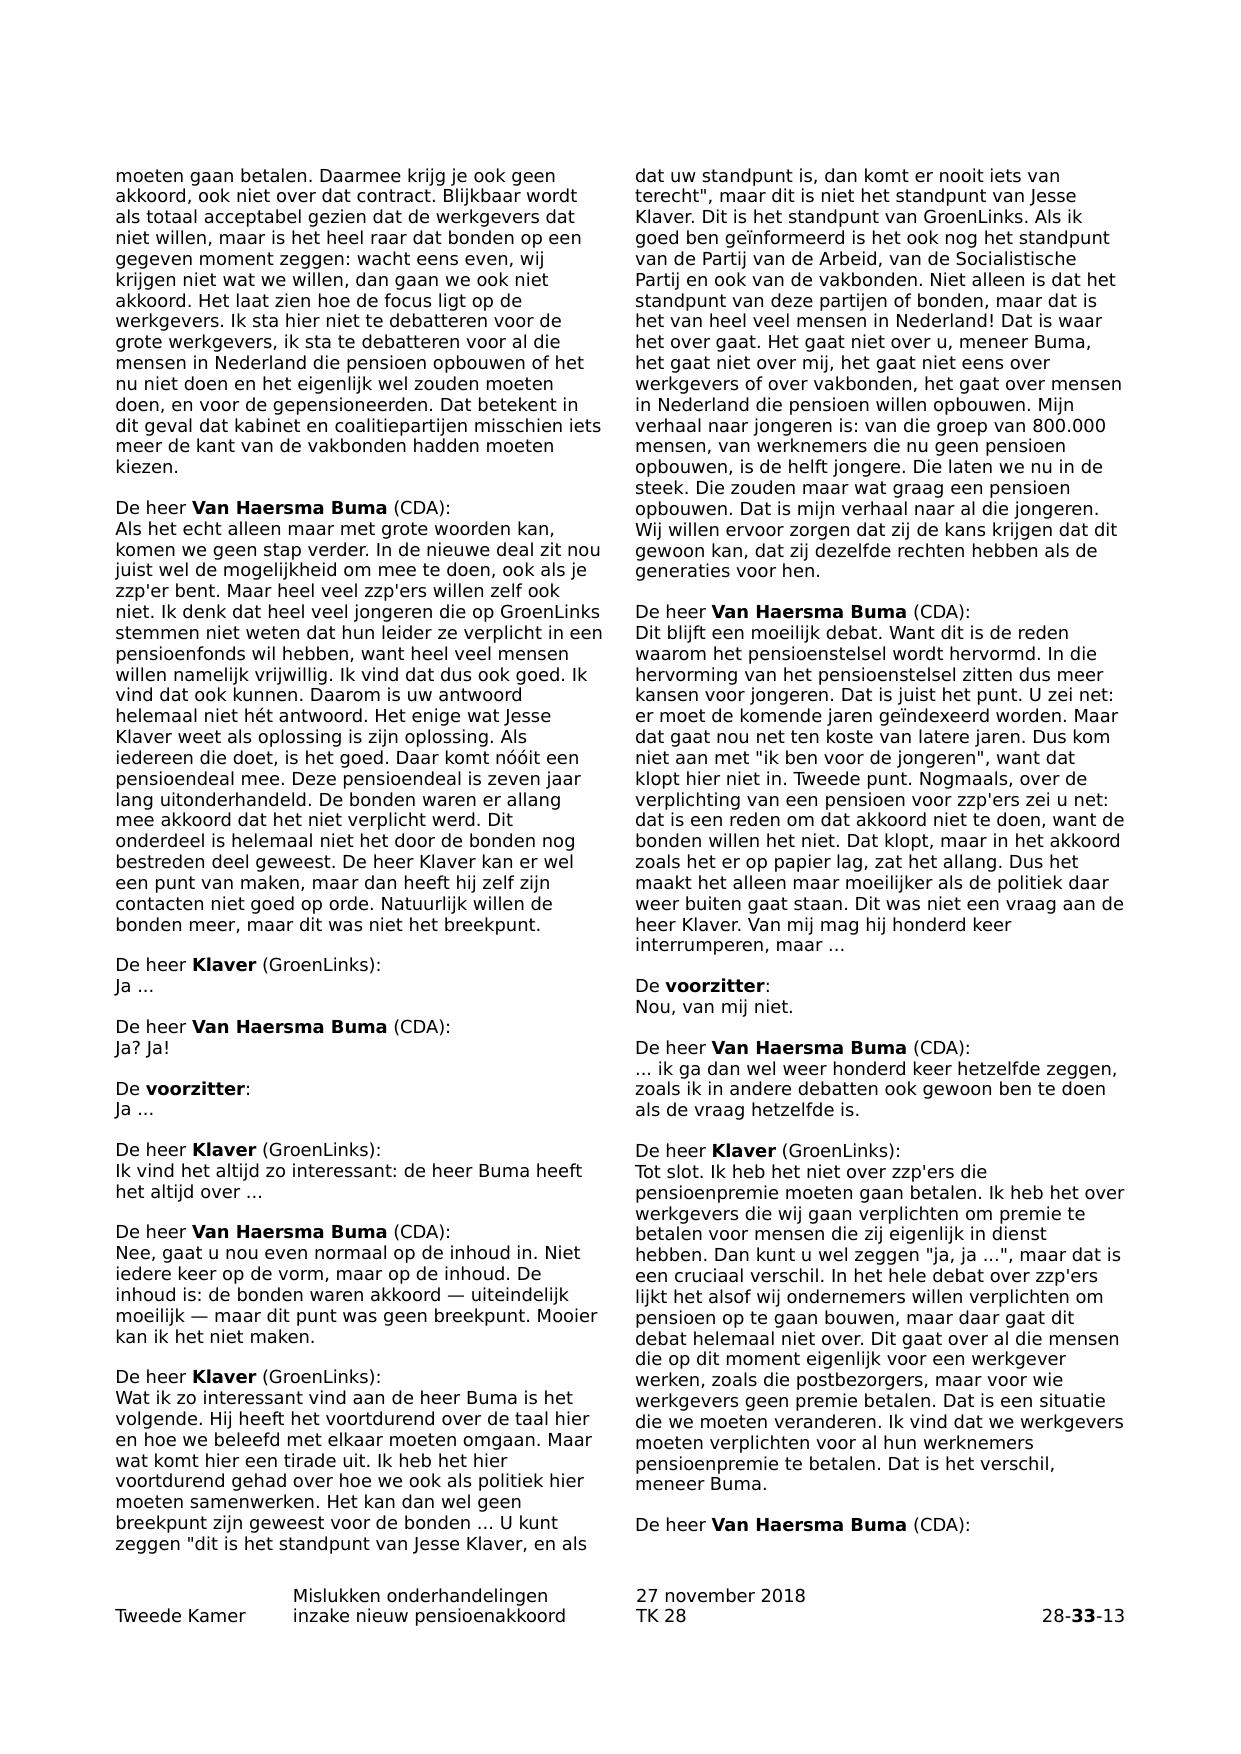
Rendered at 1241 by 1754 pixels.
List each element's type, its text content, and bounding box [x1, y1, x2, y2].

text De heer Van Haersma Buma (CDA): [115, 1222, 605, 1243]
text Als het echt alleen maar met grote woorden kan, komen we geen stap verder. In de nieuwe deal zit nou juist wel de mogelijkheid om mee te doen, ook als je zzp'er bent. Maar heel veel zzp'ers willen zelf ook niet. Ik denk dat heel veel jongeren die op GroenLinks stemmen niet weten dat hun leider ze verplicht in een pensioenfonds wil hebben, want heel veel mensen willen namelijk vrijwillig. Ik vind dat dus ook goed. Ik vind dat ook kunnen. Daarom is uw antwoord helemaal niet hét antwoord. Het enige wat Jesse Klaver weet als oplossing is zijn oplossing. Als iedereen die doet, is het goed. Daar komt nóóit een pensioendeal mee. Deze pensioendeal is zeven jaar lang uitonderhandeld. De bonden waren er allang mee akkoord dat het niet verplicht werd. Dit onderdeel is helemaal niet het door de bonden nog bestreden deel geweest. De heer Klaver kan er wel een punt van maken, maar dan heeft hij zelf zijn contacten niet goed op orde. Natuurlijk willen de bonden meer, maar dit was niet het breekpunt. [115, 518, 605, 935]
text De heer Klaver (GroenLinks): [115, 955, 605, 976]
text De heer Van Haersma Buma (CDA): [635, 1038, 1125, 1058]
text ... ik ga dan wel weer honderd keer hetzelfde zeggen, zoals ik in andere debatten ook gewoon ben te doen als de vraag hetzelfde is. [635, 1058, 1125, 1121]
text Dit blijft een moeilijk debat. Want dit is de reden waarom het pensioenstelsel wordt hervormd. In die hervorming van het pensioenstelsel zitten dus meer kansen voor jongeren. Dat is juist het punt. U zei net: er moet de komende jaren geïndexeerd worden. Maar dat gaat nou net ten koste van latere jaren. Dus kom niet aan met "ik ben voor de jongeren", want dat klopt hier niet in. Tweede punt. Nogmaals, over de verplichting van een pensioen voor zzp'ers zei u net: dat is een reden om dat akkoord niet te doen, want de bonden willen het niet. Dat klopt, maar in het akkoord zoals het er op papier lag, zat het allang. Dus het maakt het alleen maar moeilijker als de politiek daar weer buiten gaat staan. Dit was niet een vraag aan de heer Klaver. Van mij mag hij honderd keer interrumperen, maar ... [635, 623, 1125, 956]
text dat uw standpunt is, dan komt er nooit iets van terecht", maar dit is niet het standpunt van Jesse Klaver. Dit is het standpunt van GroenLinks. Als ik goed ben geïnformeerd is het ook nog het standpunt van de Partij van de Arbeid, van de Socialistische Partij en ook van de vakbonden. Niet alleen is dat het standpunt van deze partijen of bonden, maar dat is het van heel veel mensen in Nederland! Dat is waar het over gaat. Het gaat niet over u, meneer Buma, het gaat niet over mij, het gaat niet eens over werkgevers of over vakbonden, het gaat over mensen in Nederland die pensioen willen opbouwen. Mijn verhaal naar jongeren is: van die groep van 800.000 mensen, van werknemers die nu geen pensioen opbouwen, is de helft jongere. Die laten we nu in de steek. Die zouden maar wat graag een pensioen opbouwen. Dat is mijn verhaal naar al die jongeren. Wij willen ervoor zorgen dat zij de kans krijgen dat dit gewoon kan, dat zij dezelfde rechten hebben als de generaties voor hen. [635, 165, 1125, 582]
text De heer Van Haersma Buma (CDA): [115, 1017, 605, 1037]
text De heer Van Haersma Buma (CDA): [115, 498, 605, 518]
text Ja? Ja! [115, 1037, 605, 1058]
text Ja ... [115, 1099, 605, 1120]
text De heer Klaver (GroenLinks): [115, 1367, 605, 1388]
text moeten gaan betalen. Daarmee krijg je ook geen akkoord, ook niet over dat contract. Blijkbaar wordt als totaal acceptabel gezien dat de werkgevers dat niet willen, maar is het heel raar dat bonden op een gegeven moment zeggen: wacht eens even, wij krijgen niet wat we willen, dan gaan we ook niet akkoord. Het laat zien hoe de focus ligt op de werkgevers. Ik sta hier niet te debatteren voor de grote werkgevers, ik sta te debatteren voor al die mensen in Nederland die pensioen opbouwen of het nu niet doen en het eigenlijk wel zouden moeten doen, en voor de gepensioneerden. Dat betekent in dit geval dat kabinet en coalitiepartijen misschien iets meer de kant van de vakbonden hadden moeten kiezen. [115, 165, 605, 478]
text Tot slot. Ik heb het niet over zzp'ers die pensioenpremie moeten gaan betalen. Ik heb het over werkgevers die wij gaan verplichten om premie te betalen voor mensen die zij eigenlijk in dienst hebben. Dan kunt u wel zeggen "ja, ja ...", maar dat is een cruciaal verschil. In het hele debat over zzp'ers lijkt het alsof wij ondernemers willen verplichten om pensioen op te gaan bouwen, maar daar gaat dit debat helemaal niet over. Dit gaat over al die mensen die op dit moment eigenlijk voor een werkgever werken, zoals die postbezorgers, maar voor wie werkgevers geen premie betalen. Dat is een situatie die we moeten veranderen. Ik vind dat we werkgevers moeten verplichten voor al hun werknemers pensioenpremie te betalen. Dat is het verschil, meneer Buma. [635, 1162, 1125, 1495]
text De heer Klaver (GroenLinks): [635, 1141, 1125, 1162]
text Nee, gaat u nou even normaal op de inhoud in. Niet iedere keer op de vorm, maar op de inhoud. De inhoud is: de bonden waren akkoord — uiteindelijk moeilijk — maar dit punt was geen breekpunt. Mooier kan ik het niet maken. [115, 1243, 605, 1347]
text De heer Van Haersma Buma (CDA): [635, 602, 1125, 623]
text De heer Klaver (GroenLinks): [115, 1140, 605, 1161]
text Nou, van mij niet. [635, 997, 1125, 1018]
text Wat ik zo interessant vind aan de heer Buma is het volgende. Hij heeft het voortdurend over de taal hier en hoe we beleefd met elkaar moeten omgaan. Maar wat komt hier een tirade uit. Ik heb het hier voortdurend gehad over hoe we ook als politiek hier moeten samenwerken. Het kan dan wel geen breekpunt zijn geweest voor de bonden ... U kunt zeggen "dit is het standpunt van Jesse Klaver, en als [115, 1388, 605, 1554]
text De voorzitter: [635, 976, 1125, 997]
text Ik vind het altijd zo interessant: de heer Buma heeft het altijd over ... [115, 1161, 605, 1202]
text De heer Van Haersma Buma (CDA): [635, 1515, 1125, 1536]
text De voorzitter: [115, 1078, 605, 1099]
text Ja ... [115, 976, 605, 997]
